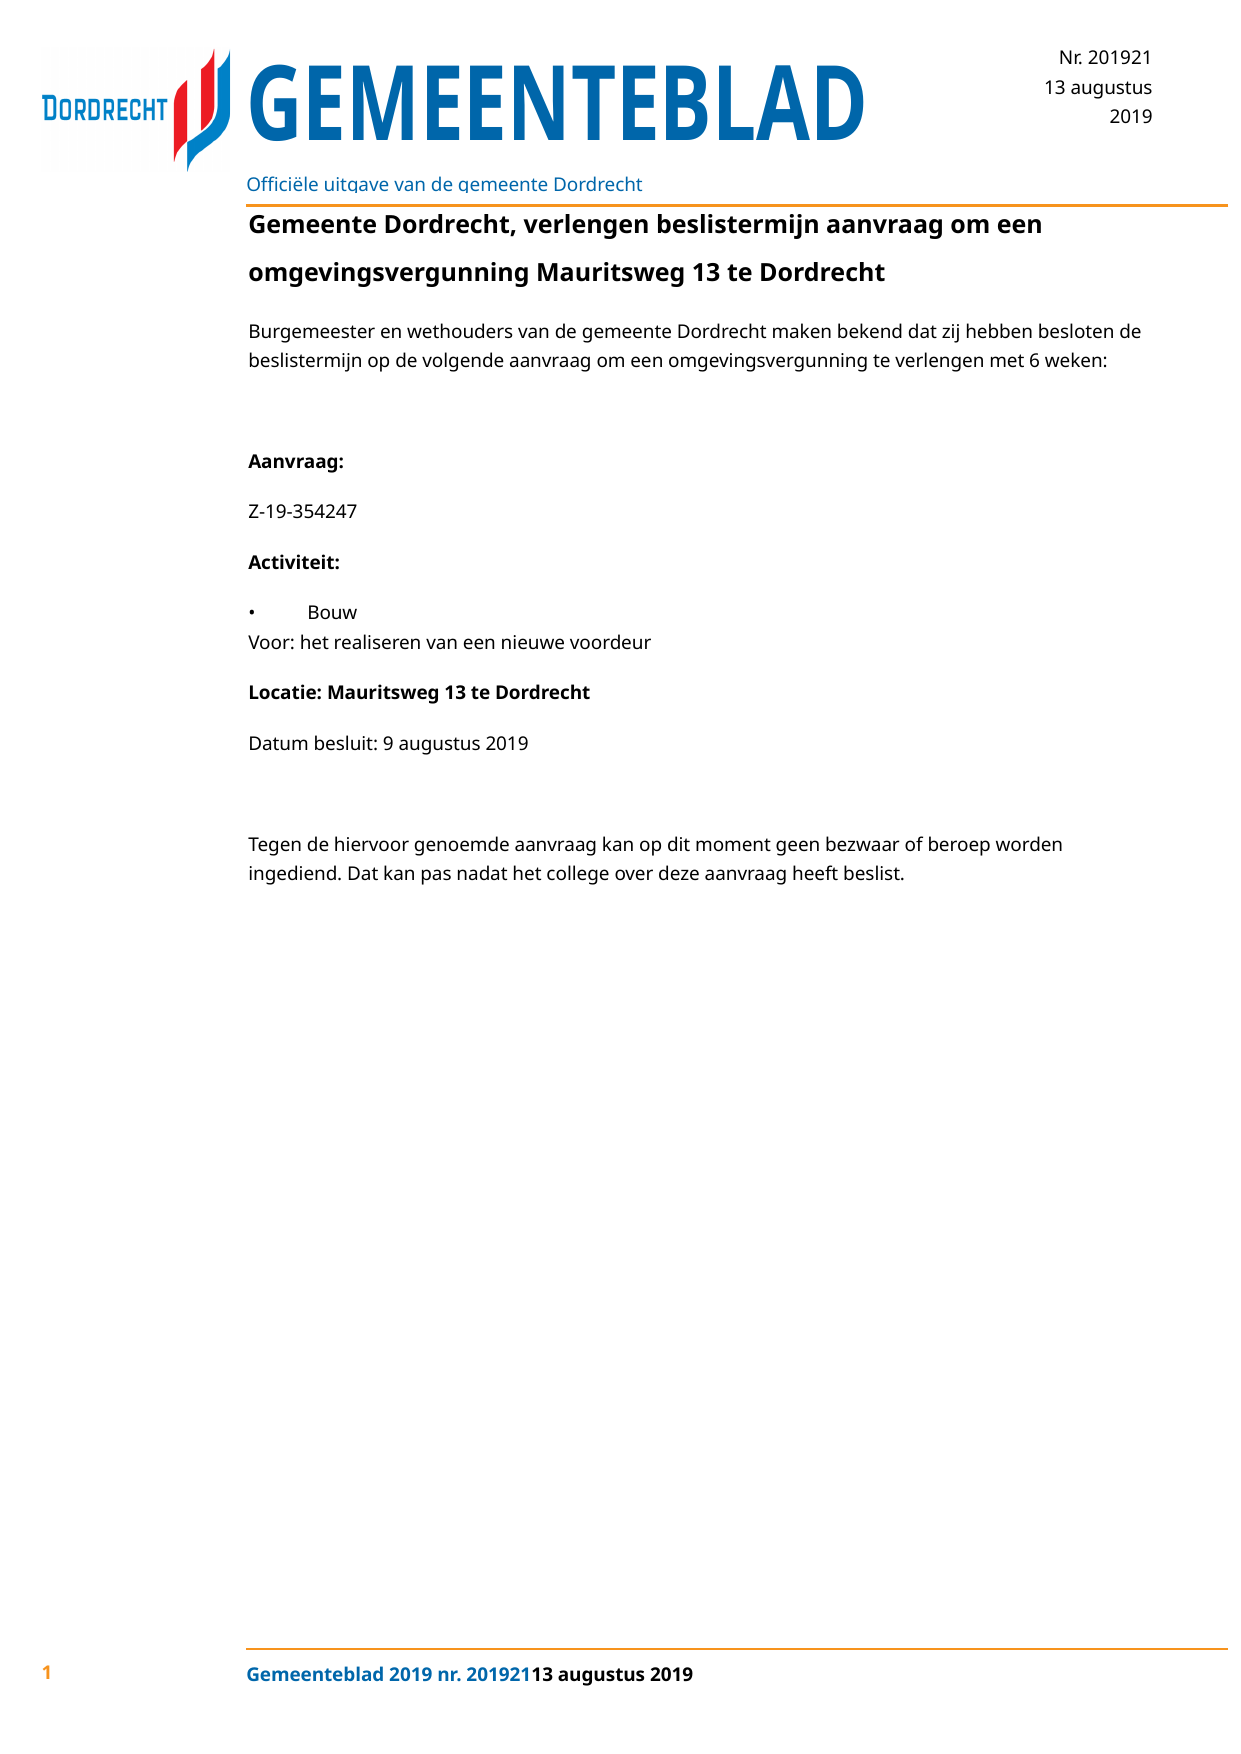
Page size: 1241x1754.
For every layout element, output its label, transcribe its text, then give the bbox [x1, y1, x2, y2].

text Aanvraag: [248, 448, 1152, 474]
text Z-19-354247 [248, 499, 1152, 524]
list Bouw [248, 599, 1152, 625]
text Activiteit: [248, 549, 1152, 575]
text Voor: het realiseren van een nieuwe voordeur [248, 629, 1152, 655]
text Burgemeester en wethouders van de gemeente Dordrecht maken bekend dat zij hebben besloten de beslistermijn op de volgende aanvraag om een omgevingsvergunning te verlengen met 6 weken: [248, 318, 1152, 373]
picture [41, 47, 231, 172]
text Datum besluit: 9 augustus 2019 [248, 730, 1152, 756]
text Tegen de hiervoor genoemde aanvraag kan op dit moment geen bezwaar of beroep worden ingediend. Dat kan pas nadat het college over deze aanvraag heeft beslist. [248, 831, 1152, 886]
text Gemeente Dordrecht, verlengen beslistermijn aanvraag om een omgevingsvergunning Mauritsweg 13 te Dordrecht [248, 207, 1152, 288]
text Locatie: Mauritsweg 13 te Dordrecht [248, 679, 1152, 705]
